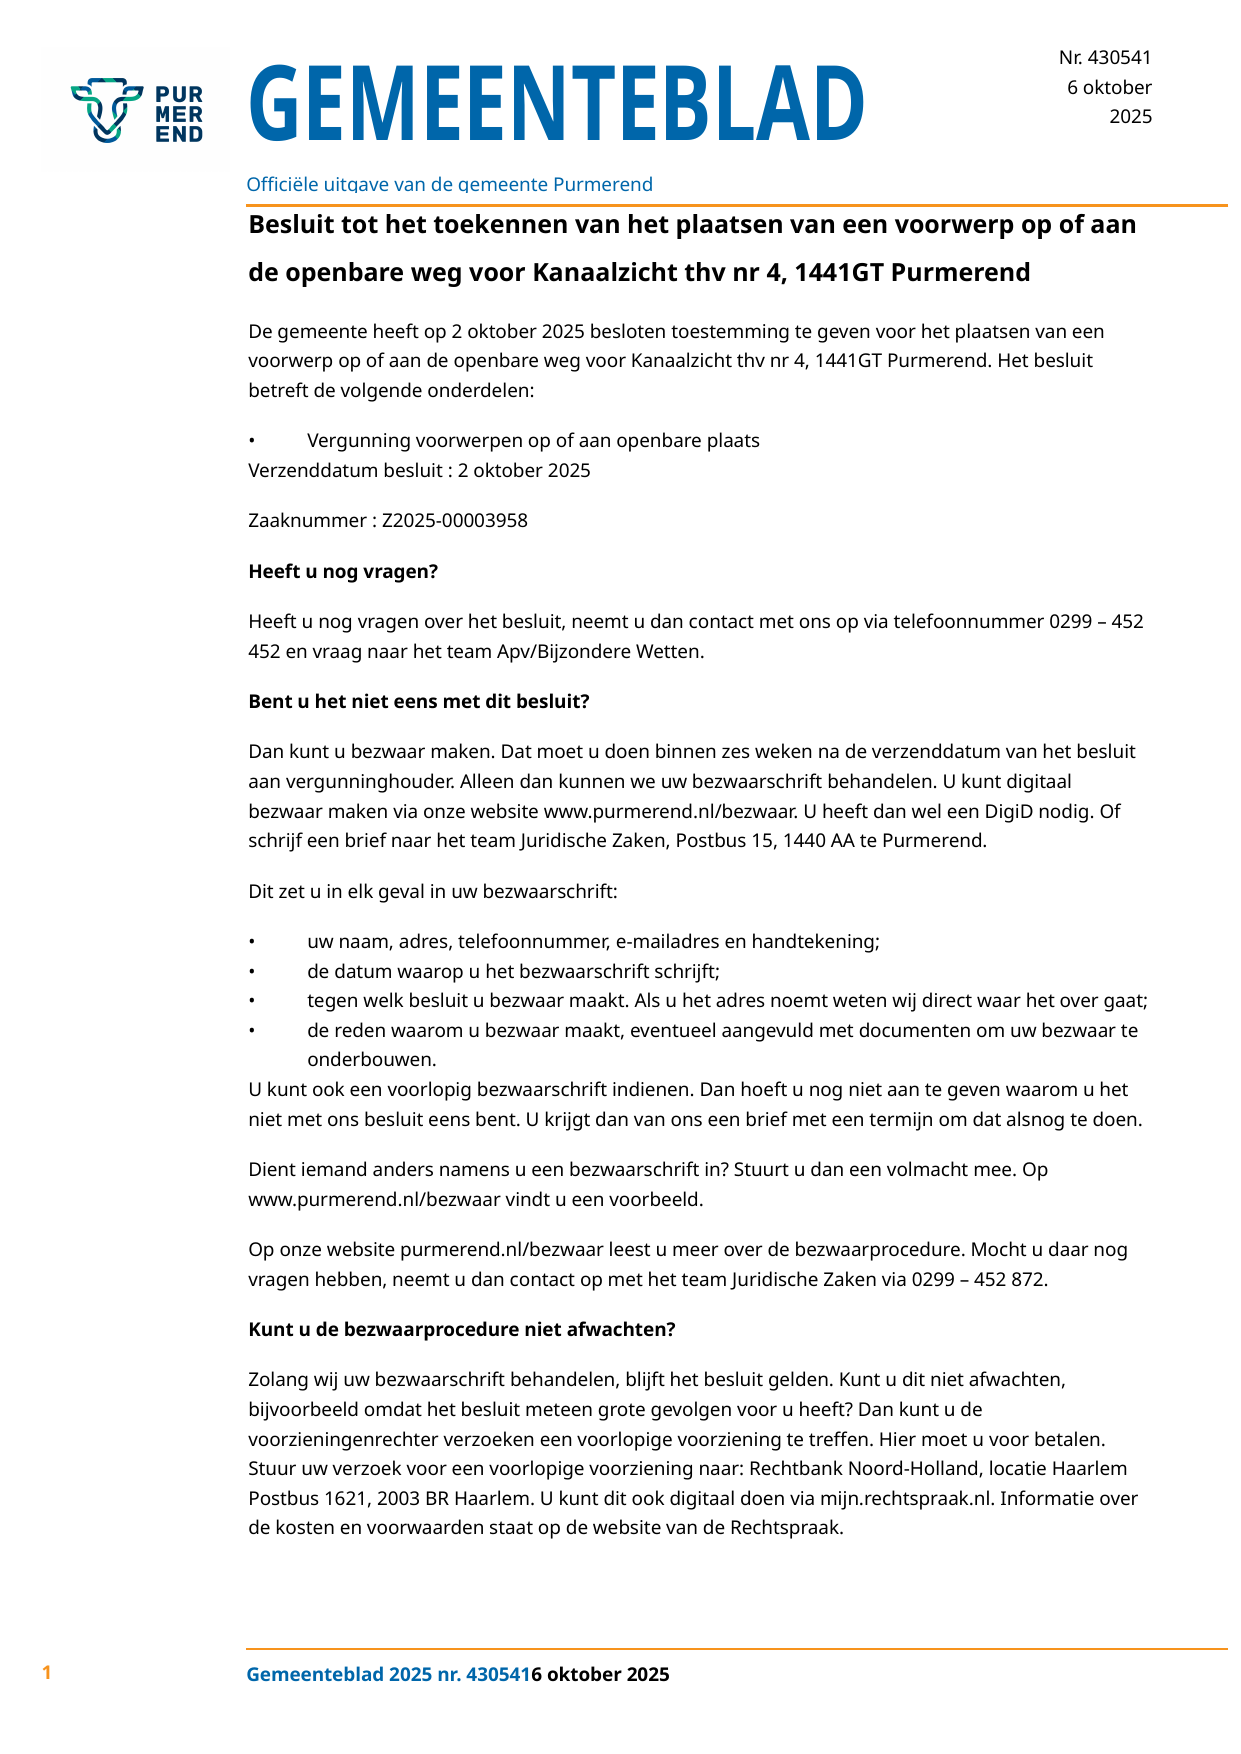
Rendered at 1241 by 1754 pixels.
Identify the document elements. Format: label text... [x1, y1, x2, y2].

list uw naam, adres, telefoonnummer, e-mailadres en handtekening; [248, 928, 1152, 954]
text Verzenddatum besluit : 2 oktober 2025 [248, 457, 1152, 483]
picture [41, 47, 231, 172]
text Op onze website purmerend.nl/bezwaar leest u meer over de bezwaarprocedure. Mocht u daar nog vragen hebben, neemt u dan contact op met het team Juridische Zaken via 0299 – 452 872. [248, 1236, 1152, 1292]
text Kunt u de bezwaarprocedure niet afwachten? [248, 1316, 1152, 1342]
text U kunt ook een voorlopig bezwaarschrift indienen. Dan hoeft u nog niet aan te geven waarom u het niet met ons besluit eens bent. U krijgt dan van ons een brief met een termijn om dat alsnog te doen. [248, 1076, 1152, 1132]
text De gemeente heeft op 2 oktober 2025 besloten toestemming te geven voor het plaatsen van een voorwerp op of aan de openbare weg voor Kanaalzicht thv nr 4, 1441GT Purmerend. Het besluit betreft de volgende onderdelen: [248, 318, 1152, 403]
text Dan kunt u bezwaar maken. Dat moet u doen binnen zes weken na de verzenddatum van het besluit aan vergunninghouder. Alleen dan kunnen we uw bezwaarschrift behandelen. U kunt digitaal bezwaar maken via onze website www.purmerend.nl/bezwaar. U heeft dan wel een DigiD nodig. Of schrijf een brief naar het team Juridische Zaken, Postbus 15, 1440 AA te Purmerend. [248, 739, 1152, 853]
text Zaaknummer : Z2025-00003958 [248, 507, 1152, 533]
text Dit zet u in elk geval in uw bezwaarschrift: [248, 878, 1152, 904]
list de datum waarop u het bezwaarschrift schrijft; [248, 958, 1152, 984]
list Vergunning voorwerpen op of aan openbare plaats [248, 427, 1152, 453]
text Bent u het niet eens met dit besluit? [248, 688, 1152, 714]
list de reden waarom u bezwaar maakt, eventueel aangevuld met documenten om uw bezwaar te onderbouwen. [248, 1017, 1152, 1072]
text Heeft u nog vragen? [248, 558, 1152, 584]
list tegen welk besluit u bezwaar maakt. Als u het adres noemt weten wij direct waar het over gaat; [248, 987, 1152, 1013]
text Dient iemand anders namens u een bezwaarschrift in? Stuurt u dan een volmacht mee. Op www.purmerend.nl/bezwaar vindt u een voorbeeld. [248, 1156, 1152, 1212]
text Heeft u nog vragen over het besluit, neemt u dan contact met ons op via telefoonnummer 0299 – 452 452 en vraag naar het team Apv/Bijzondere Wetten. [248, 608, 1152, 664]
text Zolang wij uw bezwaarschrift behandelen, blijft het besluit gelden. Kunt u dit niet afwachten, bijvoorbeeld omdat het besluit meteen grote gevolgen voor u heeft? Dan kunt u de voorzieningenrechter verzoeken een voorlopige voorziening te treffen. Hier moet u voor betalen. Stuur uw verzoek voor een voorlopige voorziening naar: Rechtbank Noord-Holland, locatie Haarlem Postbus 1621, 2003 BR Haarlem. U kunt dit ook digitaal doen via mijn.rechtspraak.nl. Informatie over de kosten en voorwaarden staat op de website van de Rechtspraak. [248, 1367, 1152, 1540]
text Besluit tot het toekennen van het plaatsen van een voorwerp op of aan de openbare weg voor Kanaalzicht thv nr 4, 1441GT Purmerend [248, 207, 1152, 288]
